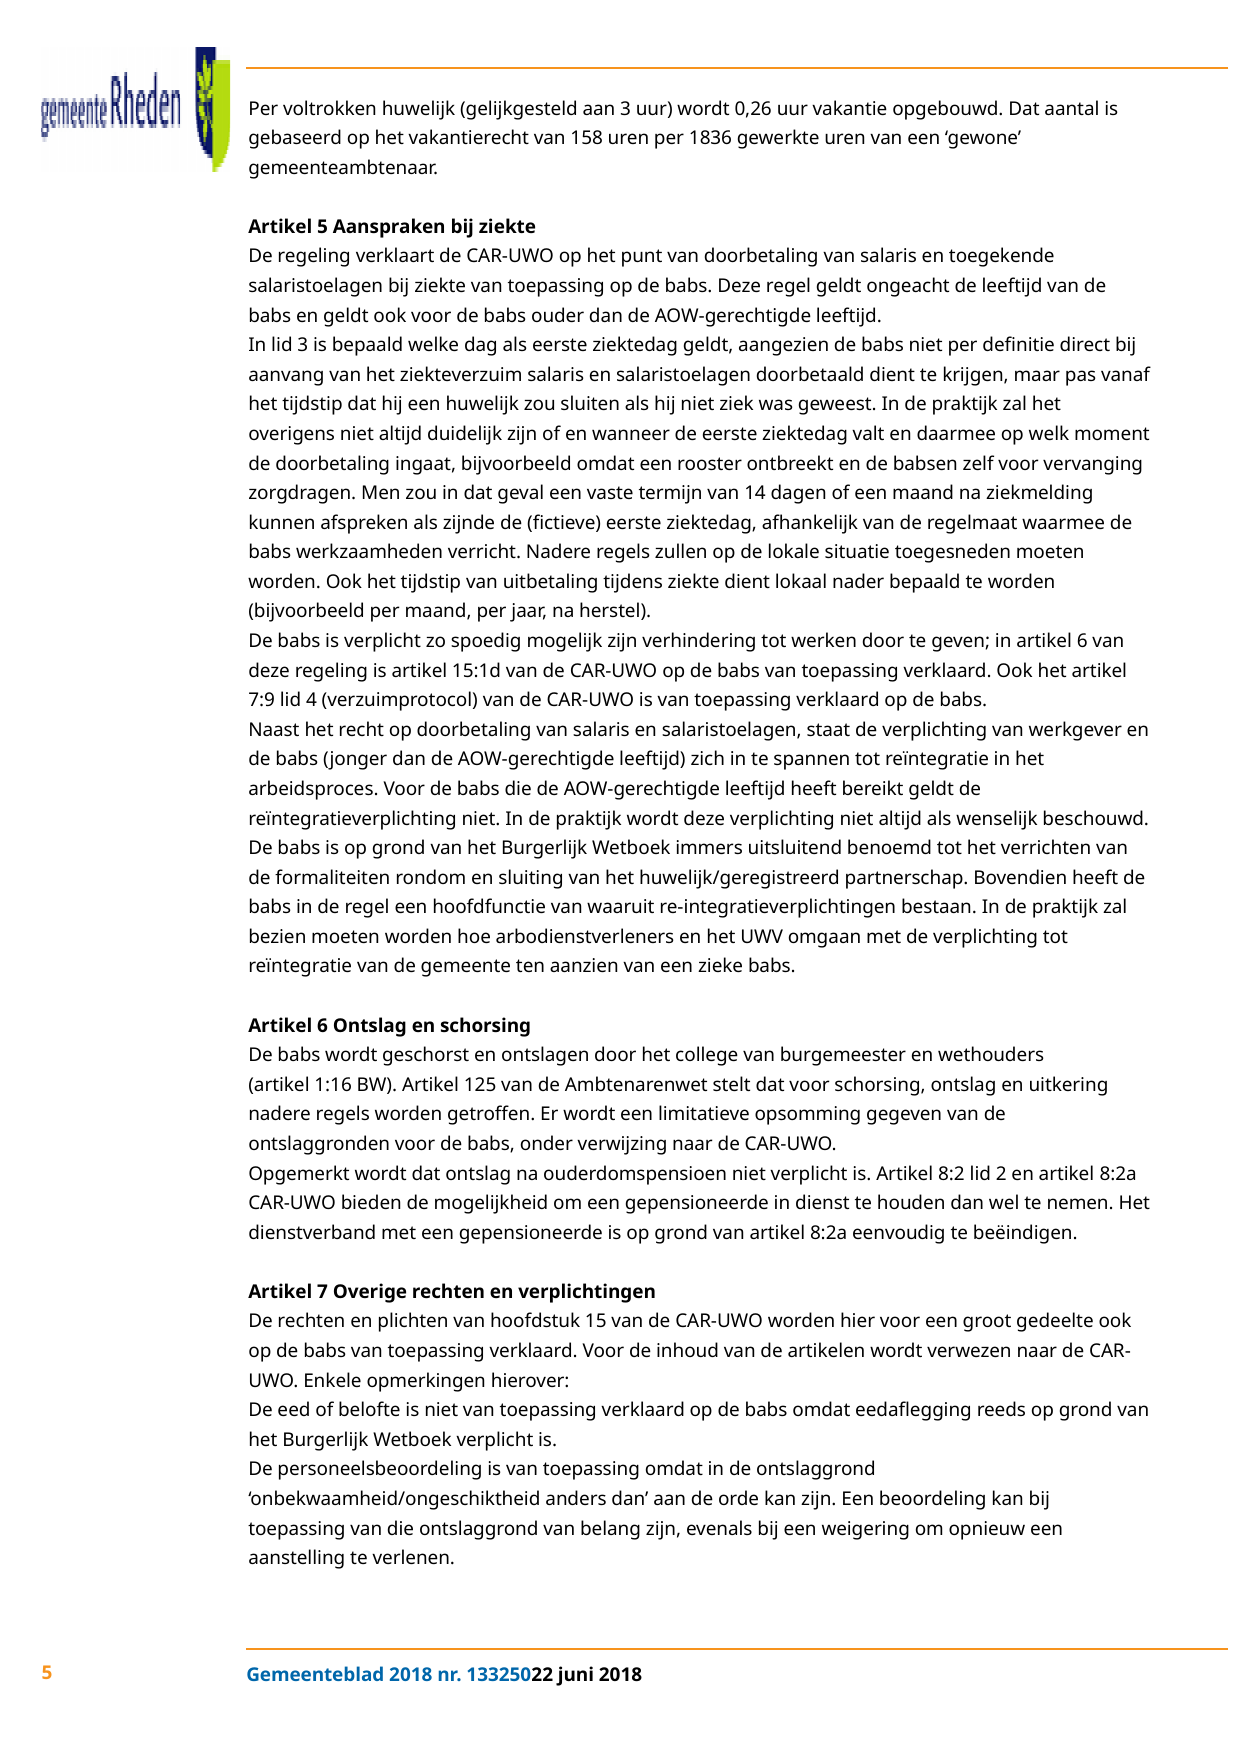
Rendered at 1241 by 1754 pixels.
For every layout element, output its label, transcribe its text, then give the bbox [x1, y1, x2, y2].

text De eed of belofte is niet van toepassing verklaard op de babs omdat eedaflegging reeds op grond van het Burgerlijk Wetboek verplicht is. [248, 1396, 1152, 1452]
text Artikel 5 Aanspraken bij ziekte [248, 213, 1152, 239]
text Artikel 6 Ontslag en schorsing [248, 1012, 1152, 1038]
picture [41, 47, 231, 172]
text De regeling verklaart de CAR-UWO op het punt van doorbetaling van salaris en toegekende salaristoelagen bij ziekte van toepassing op de babs. Deze regel geldt ongeacht de leeftijd van de babs en geldt ook voor de babs ouder dan de AOW-gerechtigde leeftijd. [248, 243, 1152, 328]
text De babs is verplicht zo spoedig mogelijk zijn verhindering tot werken door te geven; in artikel 6 van deze regeling is artikel 15:1d van de CAR-UWO op de babs van toepassing verklaard. Ook het artikel 7:9 lid 4 (verzuimprotocol) van de CAR-UWO is van toepassing verklaard op de babs. [248, 627, 1152, 712]
text Opgemerkt wordt dat ontslag na ouderdomspensioen niet verplicht is. Artikel 8:2 lid 2 en artikel 8:2a CAR-UWO bieden de mogelijkheid om een gepensioneerde in dienst te houden dan wel te nemen. Het dienstverband met een gepensioneerde is op grond van artikel 8:2a eenvoudig te beëindigen. [248, 1160, 1152, 1245]
text Per voltrokken huwelijk (gelijkgesteld aan 3 uur) wordt 0,26 uur vakantie opgebouwd. Dat aantal is gebaseerd op het vakantierecht van 158 uren per 1836 gewerkte uren van een ‘gewone’ gemeenteambtenaar. [248, 95, 1152, 180]
text In lid 3 is bepaald welke dag als eerste ziektedag geldt, aangezien de babs niet per definitie direct bij aanvang van het ziekteverzuim salaris en salaristoelagen doorbetaald dient te krijgen, maar pas vanaf het tijdstip dat hij een huwelijk zou sluiten als hij niet ziek was geweest. In de praktijk zal het overigens niet altijd duidelijk zijn of en wanneer de eerste ziektedag valt en daarmee op welk moment de doorbetaling ingaat, bijvoorbeeld omdat een rooster ontbreekt en de babsen zelf voor vervanging zorgdragen. Men zou in dat geval een vaste termijn van 14 dagen of een maand na ziekmelding kunnen afspreken als zijnde de (fictieve) eerste ziektedag, afhankelijk van de regelmaat waarmee de babs werkzaamheden verricht. Nadere regels zullen op de lokale situatie toegesneden moeten worden. Ook het tijdstip van uitbetaling tijdens ziekte dient lokaal nader bepaald te worden (bijvoorbeeld per maand, per jaar, na herstel). [248, 331, 1152, 623]
text De personeelsbeoordeling is van toepassing omdat in de ontslaggrond ‘onbekwaamheid/ongeschiktheid anders dan’ aan de orde kan zijn. Een beoordeling kan bij toepassing van die ontslaggrond van belang zijn, evenals bij een weigering om opnieuw een aanstelling te verlenen. [248, 1456, 1152, 1570]
text De babs wordt geschorst en ontslagen door het college van burgemeester en wethouders (artikel 1:16 BW). Artikel 125 van de Ambtenarenwet stelt dat voor schorsing, ontslag en uitkering nadere regels worden getroffen. Er wordt een limitatieve opsomming gegeven van de ontslaggronden voor de babs, onder verwijzing naar de CAR-UWO. [248, 1041, 1152, 1156]
text Artikel 7 Overige rechten en verplichtingen [248, 1278, 1152, 1304]
text De rechten en plichten van hoofdstuk 15 van de CAR-UWO worden hier voor een groot gedeelte ook op de babs van toepassing verklaard. Voor de inhoud van de artikelen wordt verwezen naar de CAR-UWO. Enkele opmerkingen hierover: [248, 1308, 1152, 1393]
text Naast het recht op doorbetaling van salaris en salaristoelagen, staat de verplichting van werkgever en de babs (jonger dan de AOW-gerechtigde leeftijd) zich in te spannen tot reïntegratie in het arbeidsproces. Voor de babs die de AOW-gerechtigde leeftijd heeft bereikt geldt de reïntegratieverplichting niet. In de praktijk wordt deze verplichting niet altijd als wenselijk beschouwd. De babs is op grond van het Burgerlijk Wetboek immers uitsluitend benoemd tot het verrichten van de formaliteiten rondom en sluiting van het huwelijk/geregistreerd partnerschap. Bovendien heeft de babs in de regel een hoofdfunctie van waaruit re-integratieverplichtingen bestaan. In de praktijk zal bezien moeten worden hoe arbodienstverleners en het UWV omgaan met de verplichting tot reïntegratie van de gemeente ten aanzien van een zieke babs. [248, 716, 1152, 978]
